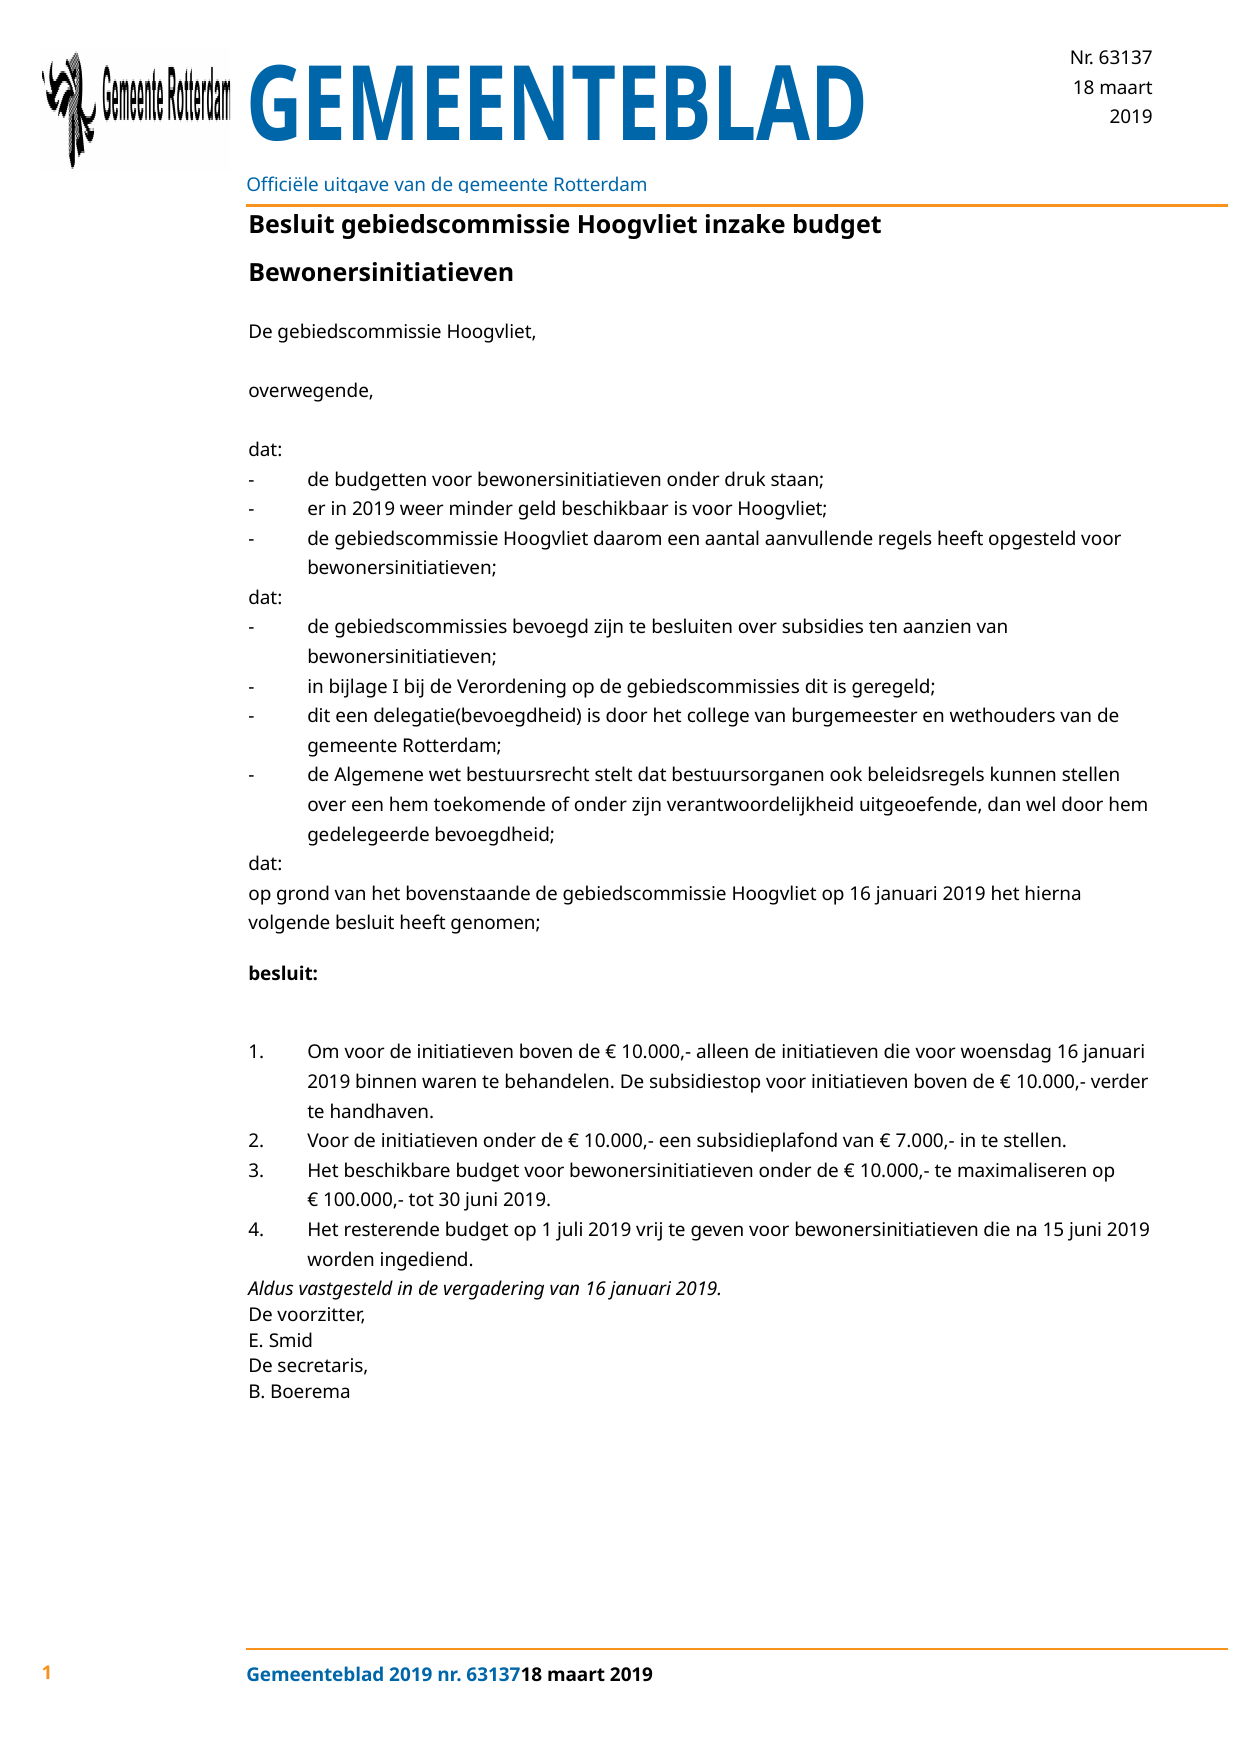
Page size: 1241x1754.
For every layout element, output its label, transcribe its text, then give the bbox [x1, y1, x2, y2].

text op grond van het bovenstaande de gebiedscommissie Hoogvliet op 16 januari 2019 het hierna volgende besluit heeft genomen; [248, 880, 1152, 935]
text Besluit gebiedscommissie Hoogvliet inzake budget Bewonersinitiatieven [248, 207, 1152, 288]
text E. Smid [248, 1327, 1152, 1353]
list de Algemene wet bestuursrecht stelt dat bestuursorganen ook beleidsregels kunnen stellen over een hem toekomende of onder zijn verantwoordelijkheid uitgeoefende, dan wel door hem gedelegeerde bevoegdheid; [248, 762, 1152, 847]
list in bijlage I bij de Verordening op de gebiedscommissies dit is geregeld; [248, 673, 1152, 699]
text De secretaris, [248, 1353, 1152, 1378]
text overwegende, [248, 377, 1152, 403]
text dat: [248, 850, 1152, 876]
list Voor de initiatieven onder de € 10.000,- een subsidieplafond van € 7.000,- in te stellen. [248, 1127, 1152, 1153]
picture [41, 47, 231, 172]
text dat: [248, 584, 1152, 610]
list Om voor de initiatieven boven de € 10.000,- alleen de initiatieven die voor woensdag 16 januari 2019 binnen waren te behandelen. De subsidiestop voor initiatieven boven de € 10.000,- verder te handhaven. [248, 1039, 1152, 1124]
text De voorzitter, [248, 1301, 1152, 1327]
list de budgetten voor bewonersinitiatieven onder druk staan; [248, 466, 1152, 492]
text Aldus vastgesteld in de vergadering van 16 januari 2019. [248, 1275, 1152, 1301]
list Het beschikbare budget voor bewonersinitiatieven onder de € 10.000,- te maximaliseren op € 100.000,- tot 30 juni 2019. [248, 1157, 1152, 1212]
text besluit: [248, 960, 1152, 986]
list de gebiedscommissies bevoegd zijn te besluiten over subsidies ten aanzien van bewonersinitiatieven; [248, 614, 1152, 669]
list de gebiedscommissie Hoogvliet daarom een aantal aanvullende regels heeft opgesteld voor bewonersinitiatieven; [248, 525, 1152, 580]
text B. Boerema [248, 1378, 1152, 1404]
list er in 2019 weer minder geld beschikbaar is voor Hoogvliet; [248, 495, 1152, 521]
list Het resterende budget op 1 juli 2019 vrij te geven voor bewonersinitiatieven die na 15 juni 2019 worden ingediend. [248, 1216, 1152, 1272]
list dit een delegatie(bevoegdheid) is door het college van burgemeester en wethouders van de gemeente Rotterdam; [248, 702, 1152, 758]
text De gebiedscommissie Hoogvliet, [248, 318, 1152, 344]
text dat: [248, 436, 1152, 462]
